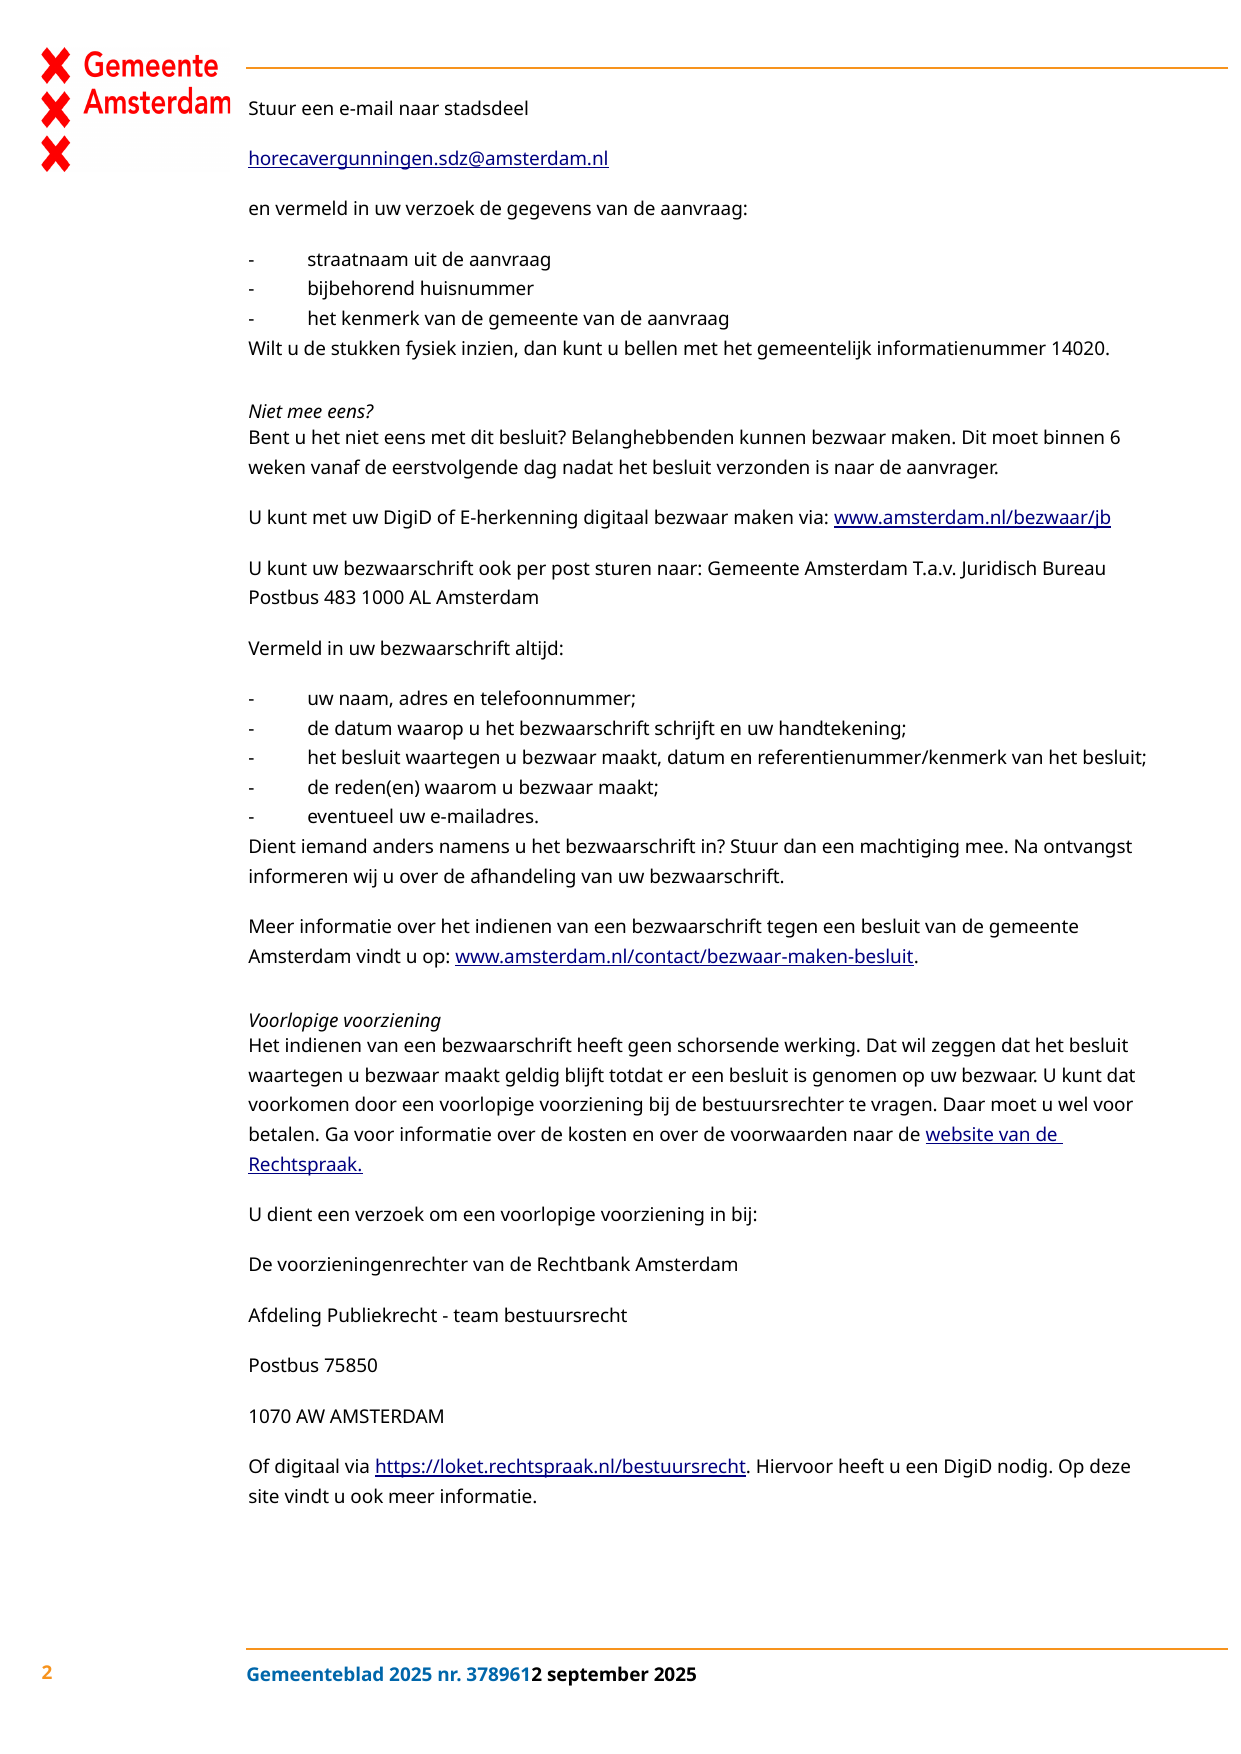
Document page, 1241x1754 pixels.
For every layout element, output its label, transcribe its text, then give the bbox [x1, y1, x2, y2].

list bijbehorend huisnummer [248, 276, 1152, 301]
list uw naam, adres en telefoonnummer; [248, 685, 1152, 711]
text Stuur een e-mail naar stadsdeel [248, 95, 1152, 121]
text Vermeld in uw bezwaarschrift altijd: [248, 635, 1152, 661]
text Postbus 75850 [248, 1352, 1152, 1378]
text Afdeling Publiekrecht - team bestuursrecht [248, 1302, 1152, 1328]
text Het indienen van een bezwaarschrift heeft geen schorsende werking. Dat wil zeggen dat het besluit waartegen u bezwaar maakt geldig blijft totdat er een besluit is genomen op uw bezwaar. U kunt dat voorkomen door een voorlopige voorziening bij de bestuursrechter te vragen. Daar moet u wel voor betalen. Ga voor informatie over de kosten en over de voorwaarden naar de website van de Rechtspraak. [248, 1032, 1152, 1177]
text Niet mee eens? [248, 399, 1152, 424]
text U kunt uw bezwaarschrift ook per post sturen naar: Gemeente Amsterdam T.a.v. Juridisch Bureau Postbus 483 1000 AL Amsterdam [248, 555, 1152, 610]
text U kunt met uw DigiD of E-herkenning digitaal bezwaar maken via: www.amsterdam.nl/bezwaar/jb [248, 504, 1152, 530]
list straatnaam uit de aanvraag [248, 246, 1152, 272]
text Wilt u de stukken fysiek inzien, dan kunt u bellen met het gemeentelijk informatienummer 14020. [248, 335, 1152, 361]
text De voorzieningenrechter van de Rechtbank Amsterdam [248, 1252, 1152, 1277]
list de reden(en) waarom u bezwaar maakt; [248, 774, 1152, 800]
list de datum waarop u het bezwaarschrift schrijft en uw handtekening; [248, 715, 1152, 741]
list eventueel uw e-mailadres. [248, 804, 1152, 829]
text Of digitaal via https://loket.rechtspraak.nl/bestuursrecht. Hiervoor heeft u een DigiD nodig. Op deze site vindt u ook meer informatie. [248, 1453, 1152, 1509]
text en vermeld in uw verzoek de gegevens van de aanvraag: [248, 196, 1152, 221]
text Dient iemand anders namens u het bezwaarschrift in? Stuur dan een machtiging mee. Na ontvangst informeren wij u over de afhandeling van uw bezwaarschrift. [248, 833, 1152, 888]
text horecavergunningen.sdz@amsterdam.nl [248, 145, 1152, 171]
picture [41, 47, 231, 172]
text Meer informatie over het indienen van een bezwaarschrift tegen een besluit van de gemeente Amsterdam vindt u op: www.amsterdam.nl/contact/bezwaar-maken-besluit. [248, 913, 1152, 968]
list het besluit waartegen u bezwaar maakt, datum en referentienummer/kenmerk van het besluit; [248, 744, 1152, 770]
list het kenmerk van de gemeente van de aanvraag [248, 305, 1152, 331]
text 1070 AW AMSTERDAM [248, 1403, 1152, 1429]
text Voorlopige voorziening [248, 1007, 1152, 1032]
text Bent u het niet eens met dit besluit? Belanghebbenden kunnen bezwaar maken. Dit moet binnen 6 weken vanaf de eerstvolgende dag nadat het besluit verzonden is naar de aanvrager. [248, 424, 1152, 480]
text U dient een verzoek om een voorlopige voorziening in bij: [248, 1201, 1152, 1227]
